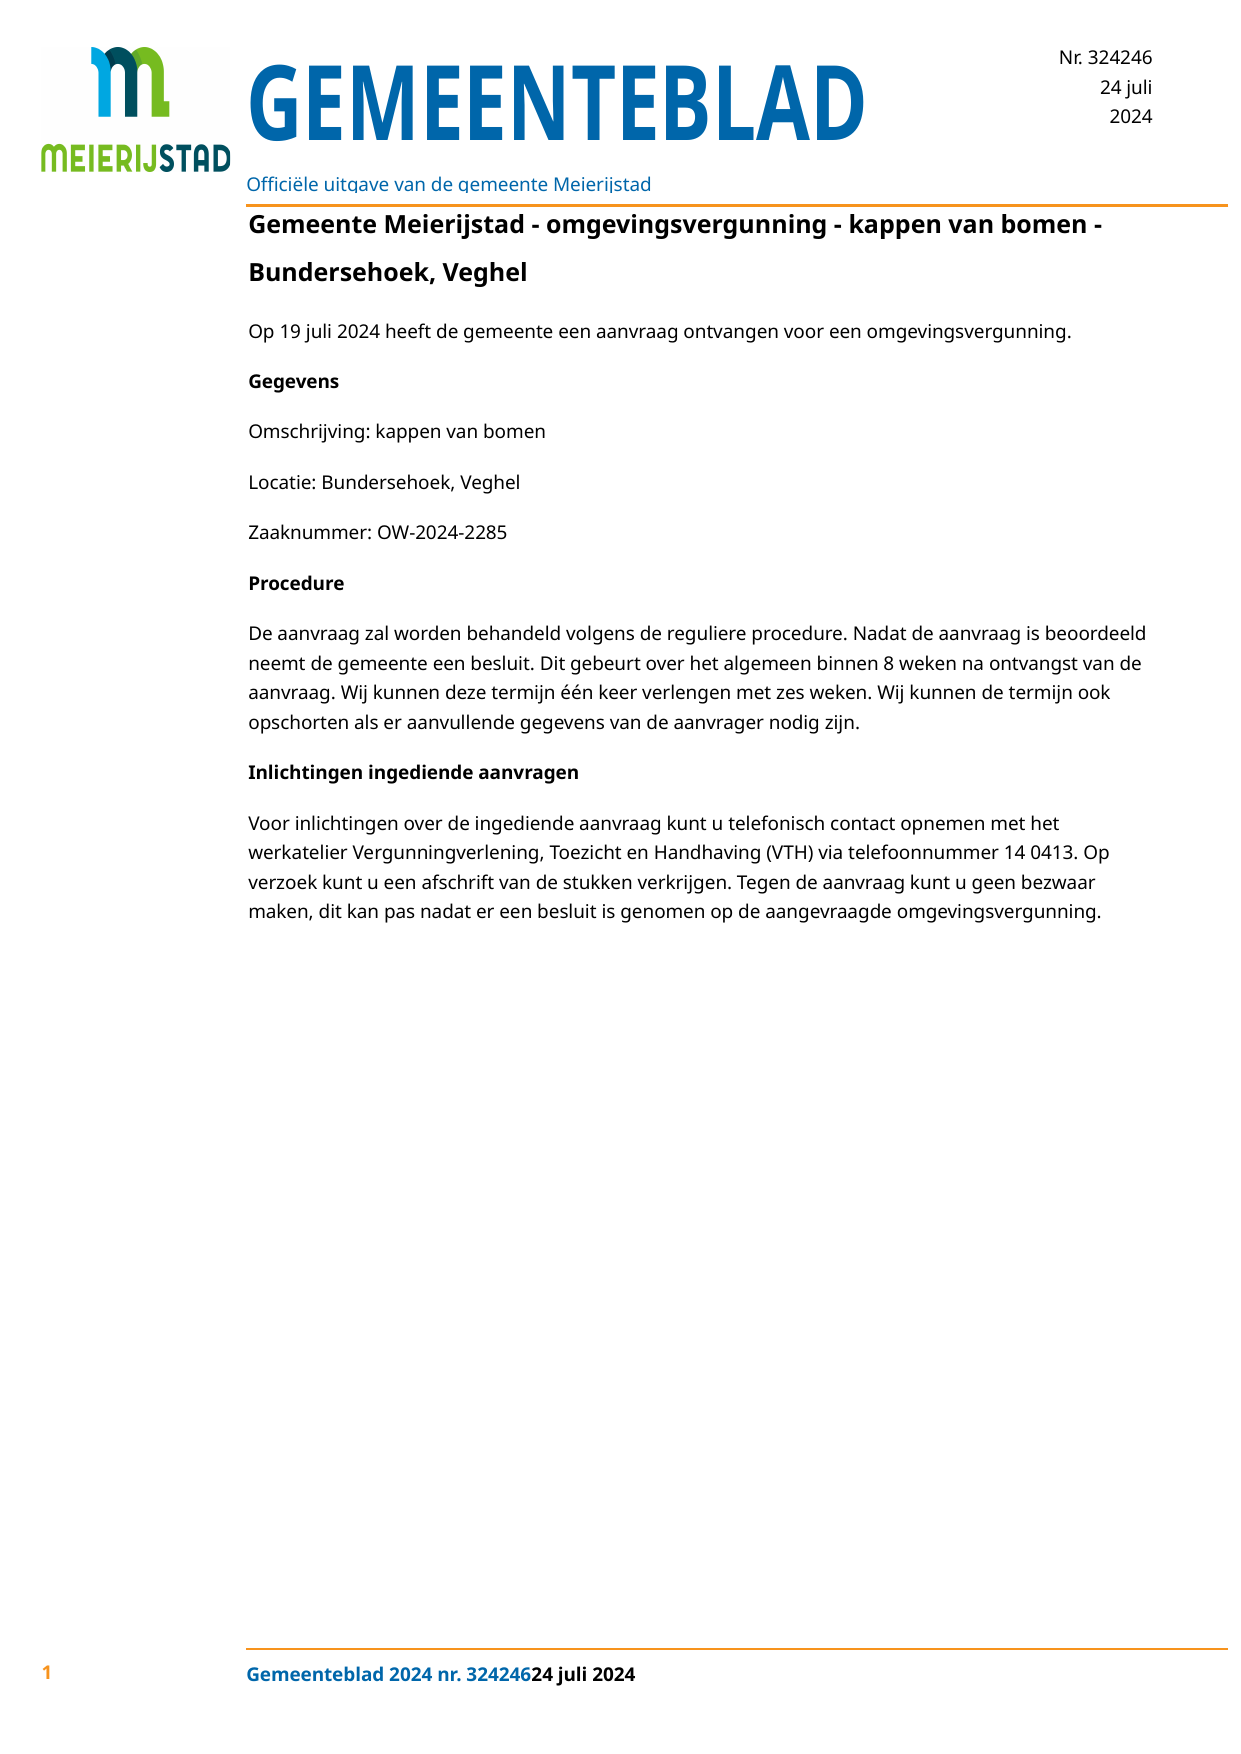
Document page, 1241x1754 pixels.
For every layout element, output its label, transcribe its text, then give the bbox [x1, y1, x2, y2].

text Locatie: Bundersehoek, Veghel [248, 469, 1152, 495]
text Procedure [248, 570, 1152, 596]
text Op 19 juli 2024 heeft de gemeente een aanvraag ontvangen voor een omgevingsvergunning. [248, 318, 1152, 344]
text Gemeente Meierijstad - omgevingsvergunning - kappen van bomen - Bundersehoek, Veghel [248, 207, 1152, 288]
text Voor inlichtingen over de ingediende aanvraag kunt u telefonisch contact opnemen met het werkatelier Vergunningverlening, Toezicht en Handhaving (VTH) via telefoonnummer 14 0413. Op verzoek kunt u een afschrift van de stukken verkrijgen. Tegen de aanvraag kunt u geen bezwaar maken, dit kan pas nadat er een besluit is genomen op de aangevraagde omgevingsvergunning. [248, 810, 1152, 924]
text Gegevens [248, 368, 1152, 394]
text Zaaknummer: OW-2024-2285 [248, 519, 1152, 545]
text De aanvraag zal worden behandeld volgens de reguliere procedure. Nadat de aanvraag is beoordeeld neemt de gemeente een besluit. Dit gebeurt over het algemeen binnen 8 weken na ontvangst van de aanvraag. Wij kunnen deze termijn één keer verlengen met zes weken. Wij kunnen de termijn ook opschorten als er aanvullende gegevens van de aanvrager nodig zijn. [248, 620, 1152, 735]
picture [41, 47, 231, 172]
text Omschrijving: kappen van bomen [248, 419, 1152, 444]
text Inlichtingen ingediende aanvragen [248, 759, 1152, 785]
